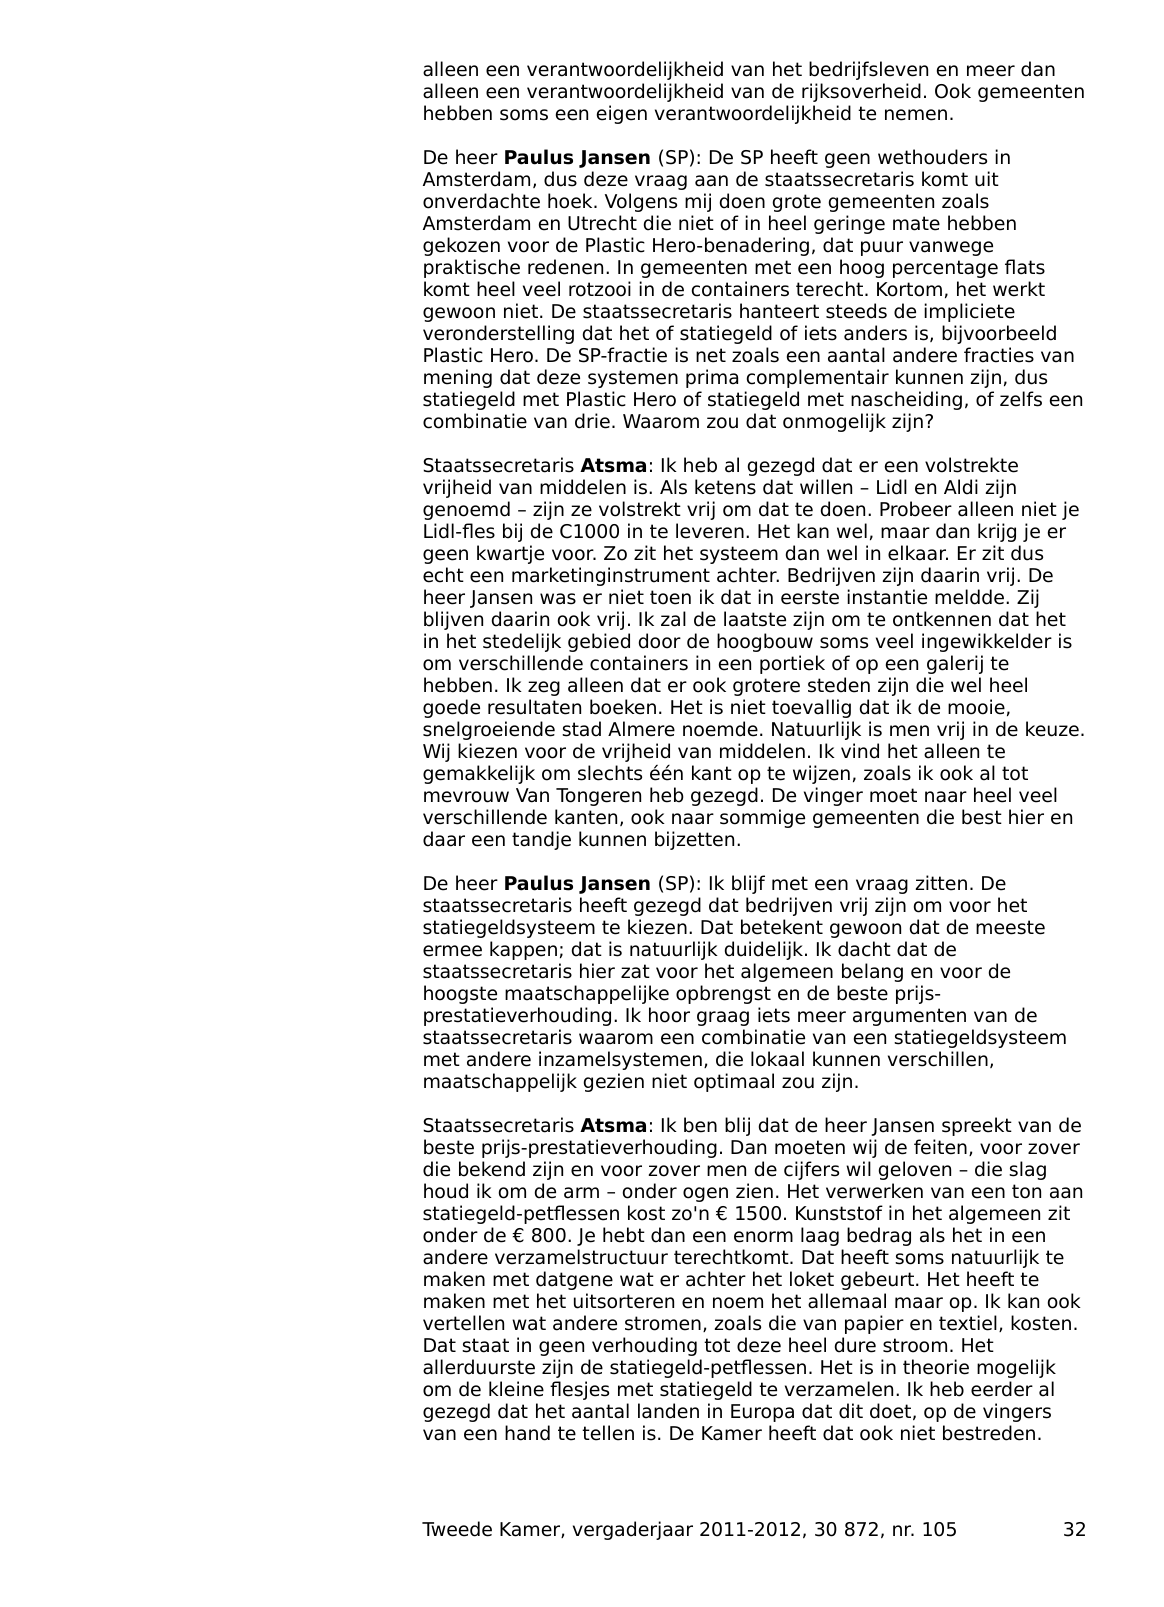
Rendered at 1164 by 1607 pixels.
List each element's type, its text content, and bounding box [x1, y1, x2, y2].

text alleen een verantwoordelijkheid van het bedrijfsleven en meer dan alleen een verantwoordelijkheid van de rijksoverheid. Ook gemeenten hebben soms een eigen verantwoordelijkheid te nemen. [422, 59, 1087, 125]
text De heer Paulus Jansen (SP): Ik blijf met een vraag zitten. De staatssecretaris heeft gezegd dat bedrijven vrij zijn om voor het statiegeldsysteem te kiezen. Dat betekent gewoon dat de meeste ermee kappen; dat is natuurlijk duidelijk. Ik dacht dat de staatssecretaris hier zat voor het algemeen belang en voor de hoogste maatschappelijke opbrengst en de beste prijs-prestatieverhouding. Ik hoor graag iets meer argumenten van de staatssecretaris waarom een combinatie van een statiegeldsysteem met andere inzamelsystemen, die lokaal kunnen verschillen, maatschappelijk gezien niet optimaal zou zijn. [422, 873, 1087, 1093]
text Staatssecretaris Atsma: Ik heb al gezegd dat er een volstrekte vrijheid van middelen is. Als ketens dat willen – Lidl en Aldi zijn genoemd – zijn ze volstrekt vrij om dat te doen. Probeer alleen niet je Lidl-fles bij de C1000 in te leveren. Het kan wel, maar dan krijg je er geen kwartje voor. Zo zit het systeem dan wel in elkaar. Er zit dus echt een marketinginstrument achter. Bedrijven zijn daarin vrij. De heer Jansen was er niet toen ik dat in eerste instantie meldde. Zij blijven daarin ook vrij. Ik zal de laatste zijn om te ontkennen dat het in het stedelijk gebied door de hoogbouw soms veel ingewikkelder is om verschillende containers in een portiek of op een galerij te hebben. Ik zeg alleen dat er ook grotere steden zijn die wel heel goede resultaten boeken. Het is niet toevallig dat ik de mooie, snelgroeiende stad Almere noemde. Natuurlijk is men vrij in de keuze. Wij kiezen voor de vrijheid van middelen. Ik vind het alleen te gemakkelijk om slechts één kant op te wijzen, zoals ik ook al tot mevrouw Van Tongeren heb gezegd. De vinger moet naar heel veel verschillende kanten, ook naar sommige gemeenten die best hier en daar een tandje kunnen bijzetten. [422, 455, 1087, 851]
text Staatssecretaris Atsma: Ik ben blij dat de heer Jansen spreekt van de beste prijs-prestatieverhouding. Dan moeten wij de feiten, voor zover die bekend zijn en voor zover men de cijfers wil geloven – die slag houd ik om de arm – onder ogen zien. Het verwerken van een ton aan statiegeld-petflessen kost zo'n € 1500. Kunststof in het algemeen zit onder de € 800. Je hebt dan een enorm laag bedrag als het in een andere verzamelstructuur terechtkomt. Dat heeft soms natuurlijk te maken met datgene wat er achter het loket gebeurt. Het heeft te maken met het uitsorteren en noem het allemaal maar op. Ik kan ook vertellen wat andere stromen, zoals die van papier en textiel, kosten. Dat staat in geen verhouding tot deze heel dure stroom. Het allerduurste zijn de statiegeld-petflessen. Het is in theorie mogelijk om de kleine flesjes met statiegeld te verzamelen. Ik heb eerder al gezegd dat het aantal landen in Europa dat dit doet, op de vingers van een hand te tellen is. De Kamer heeft dat ook niet bestreden. [422, 1115, 1087, 1444]
text De heer Paulus Jansen (SP): De SP heeft geen wethouders in Amsterdam, dus deze vraag aan de staatssecretaris komt uit onverdachte hoek. Volgens mij doen grote gemeenten zoals Amsterdam en Utrecht die niet of in heel geringe mate hebben gekozen voor de Plastic Hero-benadering, dat puur vanwege praktische redenen. In gemeenten met een hoog percentage flats komt heel veel rotzooi in de containers terecht. Kortom, het werkt gewoon niet. De staatssecretaris hanteert steeds de impliciete veronderstelling dat het of statiegeld of iets anders is, bijvoorbeeld Plastic Hero. De SP-fractie is net zoals een aantal andere fracties van mening dat deze systemen prima complementair kunnen zijn, dus statiegeld met Plastic Hero of statiegeld met nascheiding, of zelfs een combinatie van drie. Waarom zou dat onmogelijk zijn? [422, 147, 1087, 433]
